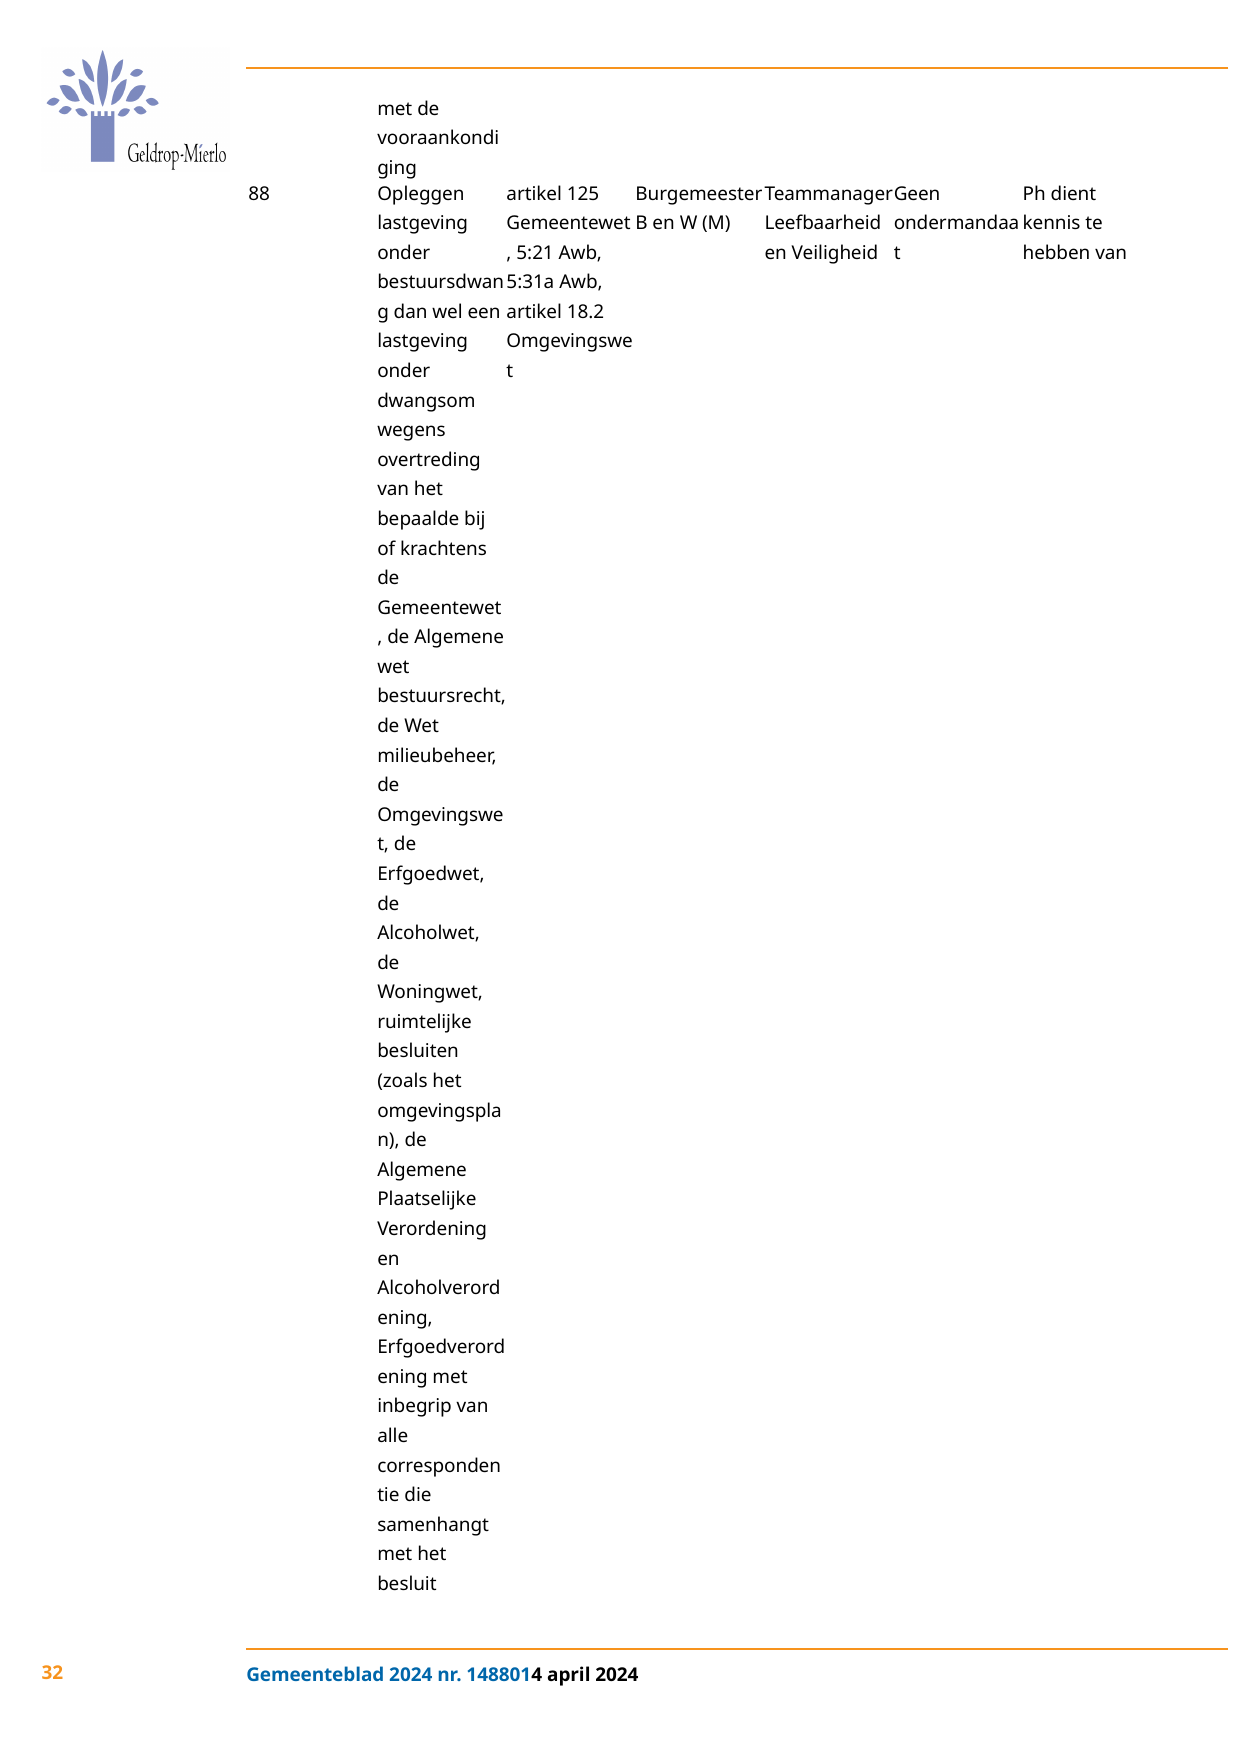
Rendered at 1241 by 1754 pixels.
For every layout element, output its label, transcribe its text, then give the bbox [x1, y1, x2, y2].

picture [41, 47, 231, 172]
table_cell Ph dient kennis te hebben van [1023, 180, 1152, 1596]
table_cell [764, 95, 893, 180]
table_cell Opleggen lastgeving onder bestuursdwang dan wel een lastgeving onder dwangsom wegens overtreding van het bepaalde bij of krachtens de Gemeentewet, de Algemene wet bestuursrecht, de Wet milieubeheer, de Omgevingswet, de Erfgoedwet, de Alcoholwet, de Woningwet, ruimtelijke besluiten (zoals het omgevingsplan), de Algemene Plaatselijke Verordening en Alcoholverordening, Erfgoedverordening met inbegrip van alle correspondentie die samenhangt met het besluit [377, 180, 506, 1596]
table_cell Geen ondermandaat [894, 180, 1022, 1596]
table_cell met de vooraankondiging [377, 95, 506, 180]
table_cell 88 [248, 180, 377, 1596]
table_cell artikel 125 Gemeentewet, 5:21 Awb, 5:31a Awb, artikel 18.2 Omgevingswet [506, 180, 635, 1596]
table_cell [506, 95, 635, 180]
table_cell [894, 95, 1022, 180]
table_cell [248, 95, 377, 180]
table_cell Teammanager Leefbaarheid en Veiligheid [764, 180, 893, 1596]
table_cell [635, 95, 764, 180]
table_cell [1023, 95, 1152, 180]
table_cell Burgemeester B en W (M) [635, 180, 764, 1596]
